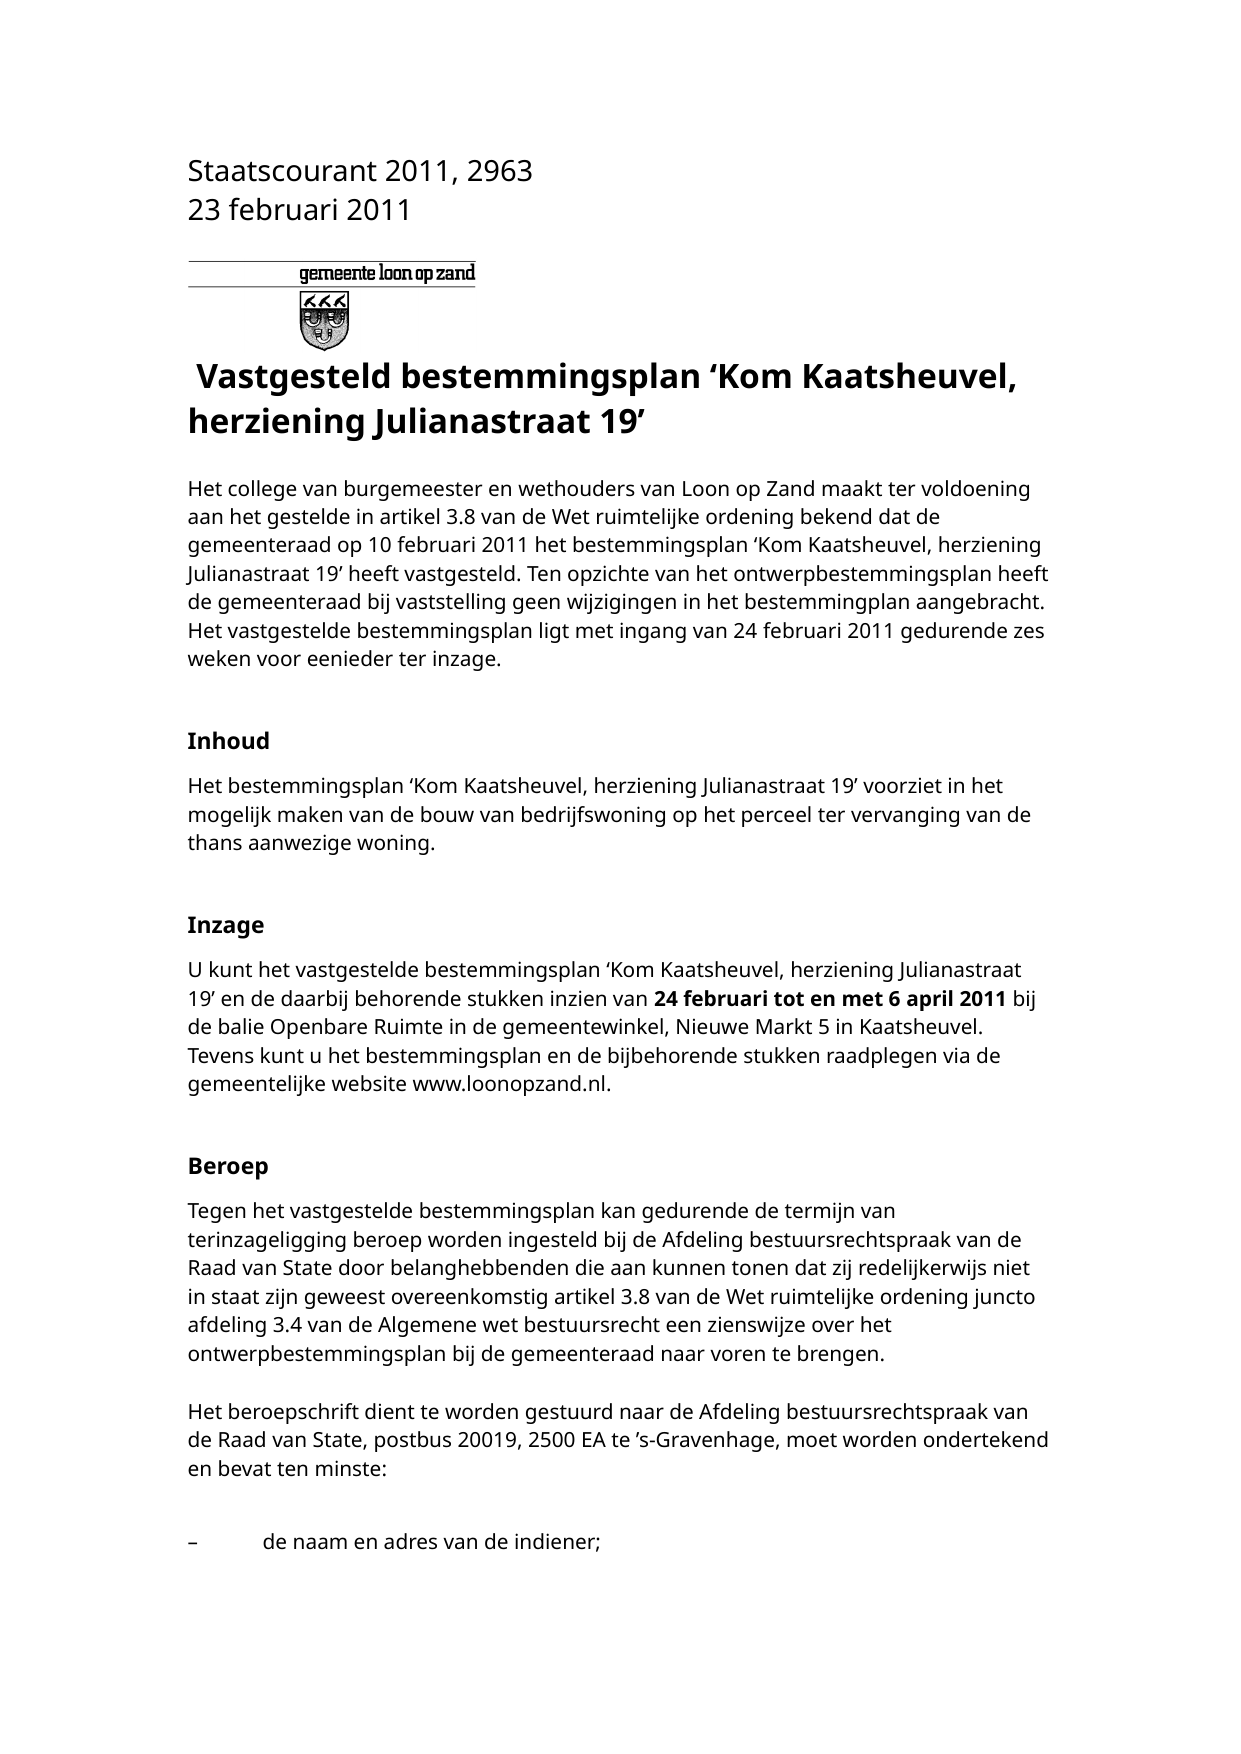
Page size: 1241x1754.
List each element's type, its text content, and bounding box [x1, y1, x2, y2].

text 23 februari 2011 [187, 190, 1053, 229]
picture [187, 258, 477, 353]
list de naam en adres van de indiener; [187, 1527, 1053, 1556]
text Staatscourant 2011, 2963 [187, 150, 1053, 190]
text Het beroepschrift dient te worden gestuurd naar de Afdeling bestuursrechtspraak van de Raad van State, postbus 20019, 2500 EA te ’s-Gravenhage, moet worden ondertekend en bevat ten minste: [187, 1397, 1053, 1482]
subtitle Inzage [187, 909, 1053, 941]
subtitle Vastgesteld bestemmingsplan ‘Kom Kaatsheuvel, herziening Julianastraat 19’ [187, 271, 1053, 444]
text Het bestemmingsplan ‘Kom Kaatsheuvel, herziening Julianastraat 19’ voorziet in het mogelijk maken van de bouw van bedrijfswoning op het perceel ter vervanging van de thans aanwezige woning. [187, 772, 1053, 857]
subtitle Inhoud [187, 725, 1053, 757]
text U kunt het vastgestelde bestemmingsplan ‘Kom Kaatsheuvel, herziening Julianastraat 19’ en de daarbij behorende stukken inzien van 24 februari tot en met 6 april 2011 bij de balie Openbare Ruimte in de gemeentewinkel, Nieuwe Markt 5 in Kaatsheuvel. Tevens kunt u het bestemmingsplan en de bijbehorende stukken raadplegen via de gemeentelijke website www.loonopzand.nl. [187, 956, 1053, 1098]
text Het college van burgemeester en wethouders van Loon op Zand maakt ter voldoening aan het gestelde in artikel 3.8 van de Wet ruimtelijke ordening bekend dat de gemeenteraad op 10 februari 2011 het bestemmingsplan ‘Kom Kaatsheuvel, herziening Julianastraat 19’ heeft vastgesteld. Ten opzichte van het ontwerpbestemmingsplan heeft de gemeenteraad bij vaststelling geen wijzigingen in het bestemmingplan aangebracht. Het vastgestelde bestemmingsplan ligt met ingang van 24 februari 2011 gedurende zes weken voor eenieder ter inzage. [187, 474, 1053, 673]
text Tegen het vastgestelde bestemmingsplan kan gedurende de termijn van terinzageligging beroep worden ingesteld bij de Afdeling bestuursrechtspraak van de Raad van State door belanghebbenden die aan kunnen tonen dat zij redelijkerwijs niet in staat zijn geweest overeenkomstig artikel 3.8 van de Wet ruimtelijke ordening juncto afdeling 3.4 van de Algemene wet bestuursrecht een zienswijze over het ontwerpbestemmingsplan bij de gemeenteraad naar voren te brengen. [187, 1197, 1053, 1367]
subtitle Beroep [187, 1150, 1053, 1182]
